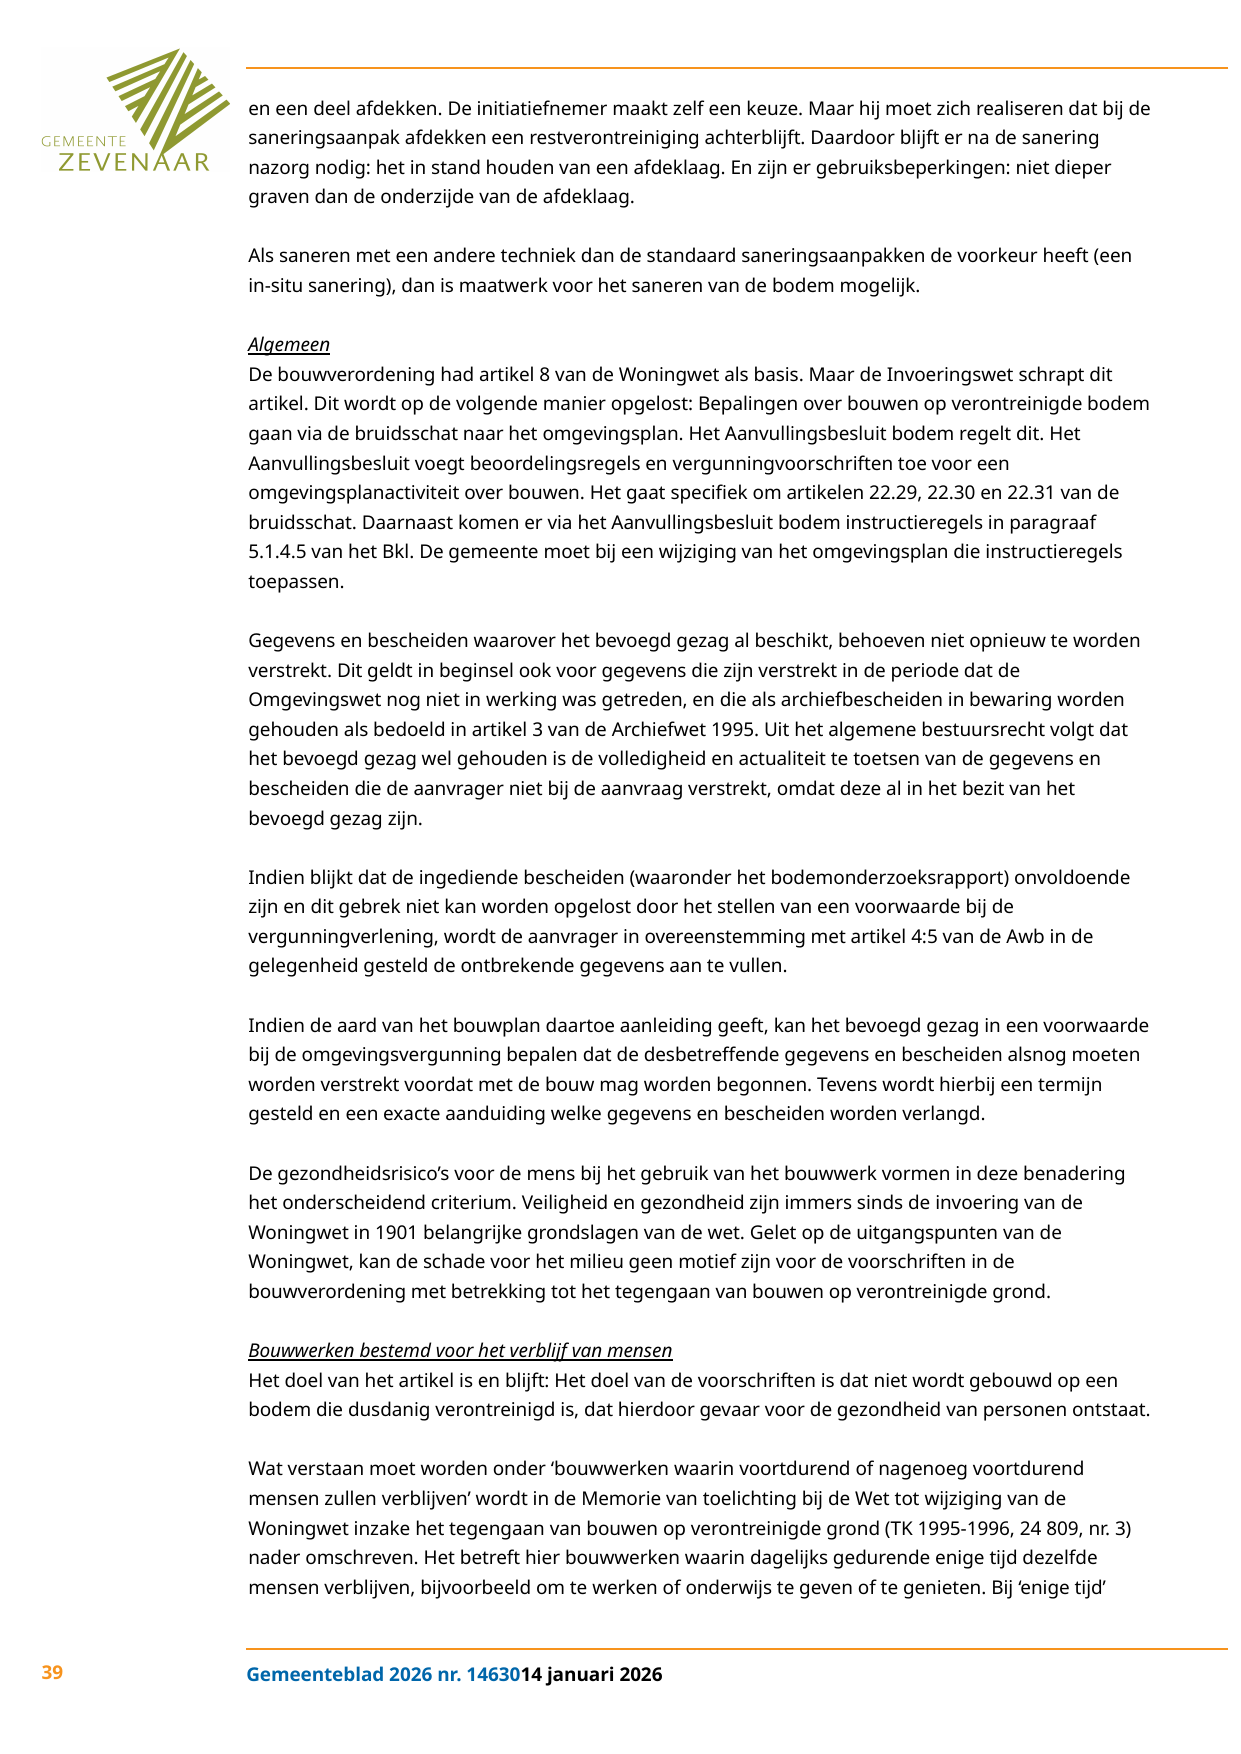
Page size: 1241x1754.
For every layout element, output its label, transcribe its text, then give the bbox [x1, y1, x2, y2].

text Algemeen [248, 331, 1152, 357]
text Bouwwerken bestemd voor het verblijf van mensen [248, 1337, 1152, 1363]
text Gegevens en bescheiden waarover het bevoegd gezag al beschikt, behoeven niet opnieuw te worden verstrekt. Dit geldt in beginsel ook voor gegevens die zijn verstrekt in de periode dat de Omgevingswet nog niet in werking was getreden, en die als archiefbescheiden in bewaring worden gehouden als bedoeld in artikel 3 van de Archiefwet 1995. Uit het algemene bestuursrecht volgt dat het bevoegd gezag wel gehouden is de volledigheid en actualiteit te toetsen van de gegevens en bescheiden die de aanvrager niet bij de aanvraag verstrekt, omdat deze al in het bezit van het bevoegd gezag zijn. [248, 627, 1152, 831]
text Indien de aard van het bouwplan daartoe aanleiding geeft, kan het bevoegd gezag in een voorwaarde bij de omgevingsvergunning bepalen dat de desbetreffende gegevens en bescheiden alsnog moeten worden verstrekt voordat met de bouw mag worden begonnen. Tevens wordt hierbij een termijn gesteld en een exacte aanduiding welke gegevens en bescheiden worden verlangd. [248, 1012, 1152, 1126]
text Wat verstaan moet worden onder ‘bouwwerken waarin voortdurend of nagenoeg voortdurend mensen zullen verblijven’ wordt in de Memorie van toelichting bij de Wet tot wijziging van de Woningwet inzake het tegengaan van bouwen op verontreinigde grond (TK 1995-1996, 24 809, nr. 3) nader omschreven. Het betreft hier bouwwerken waarin dagelijks gedurende enige tijd dezelfde mensen verblijven, bijvoorbeeld om te werken of onderwijs te geven of te genieten. Bij ‘enige tijd’ [248, 1456, 1152, 1600]
picture [41, 47, 231, 172]
text en een deel afdekken. De initiatiefnemer maakt zelf een keuze. Maar hij moet zich realiseren dat bij de saneringsaanpak afdekken een restverontreiniging achterblijft. Daardoor blijft er na de sanering nazorg nodig: het in stand houden van een afdeklaag. En zijn er gebruiksbeperkingen: niet dieper graven dan de onderzijde van de afdeklaag. [248, 95, 1152, 209]
text Indien blijkt dat de ingediende bescheiden (waaronder het bodemonderzoeksrapport) onvoldoende zijn en dit gebrek niet kan worden opgelost door het stellen van een voorwaarde bij de vergunningverlening, wordt de aanvrager in overeenstemming met artikel 4:5 van de Awb in de gelegenheid gesteld de ontbrekende gegevens aan te vullen. [248, 864, 1152, 978]
text De gezondheidsrisico’s voor de mens bij het gebruik van het bouwwerk vormen in deze benadering het onderscheidend criterium. Veiligheid en gezondheid zijn immers sinds de invoering van de Woningwet in 1901 belangrijke grondslagen van de wet. Gelet op de uitgangspunten van de Woningwet, kan de schade voor het milieu geen motief zijn voor de voorschriften in de bouwverordening met betrekking tot het tegengaan van bouwen op verontreinigde grond. [248, 1160, 1152, 1304]
text Als saneren met een andere techniek dan de standaard saneringsaanpakken de voorkeur heeft (een in-situ sanering), dan is maatwerk voor het saneren van de bodem mogelijk. [248, 243, 1152, 298]
text Het doel van het artikel is en blijft: Het doel van de voorschriften is dat niet wordt gebouwd op een bodem die dusdanig verontreinigd is, dat hierdoor gevaar voor de gezondheid van personen ontstaat. [248, 1367, 1152, 1422]
text De bouwverordening had artikel 8 van de Woningwet als basis. Maar de Invoeringswet schrapt dit artikel. Dit wordt op de volgende manier opgelost: Bepalingen over bouwen op verontreinigde bodem gaan via de bruidsschat naar het omgevingsplan. Het Aanvullingsbesluit bodem regelt dit. Het Aanvullingsbesluit voegt beoordelingsregels en vergunningvoorschriften toe voor een omgevingsplanactiviteit over bouwen. Het gaat specifiek om artikelen 22.29, 22.30 en 22.31 van de bruidsschat. Daarnaast komen er via het Aanvullingsbesluit bodem instructieregels in paragraaf 5.1.4.5 van het Bkl. De gemeente moet bij een wijziging van het omgevingsplan die instructieregels toepassen. [248, 361, 1152, 594]
